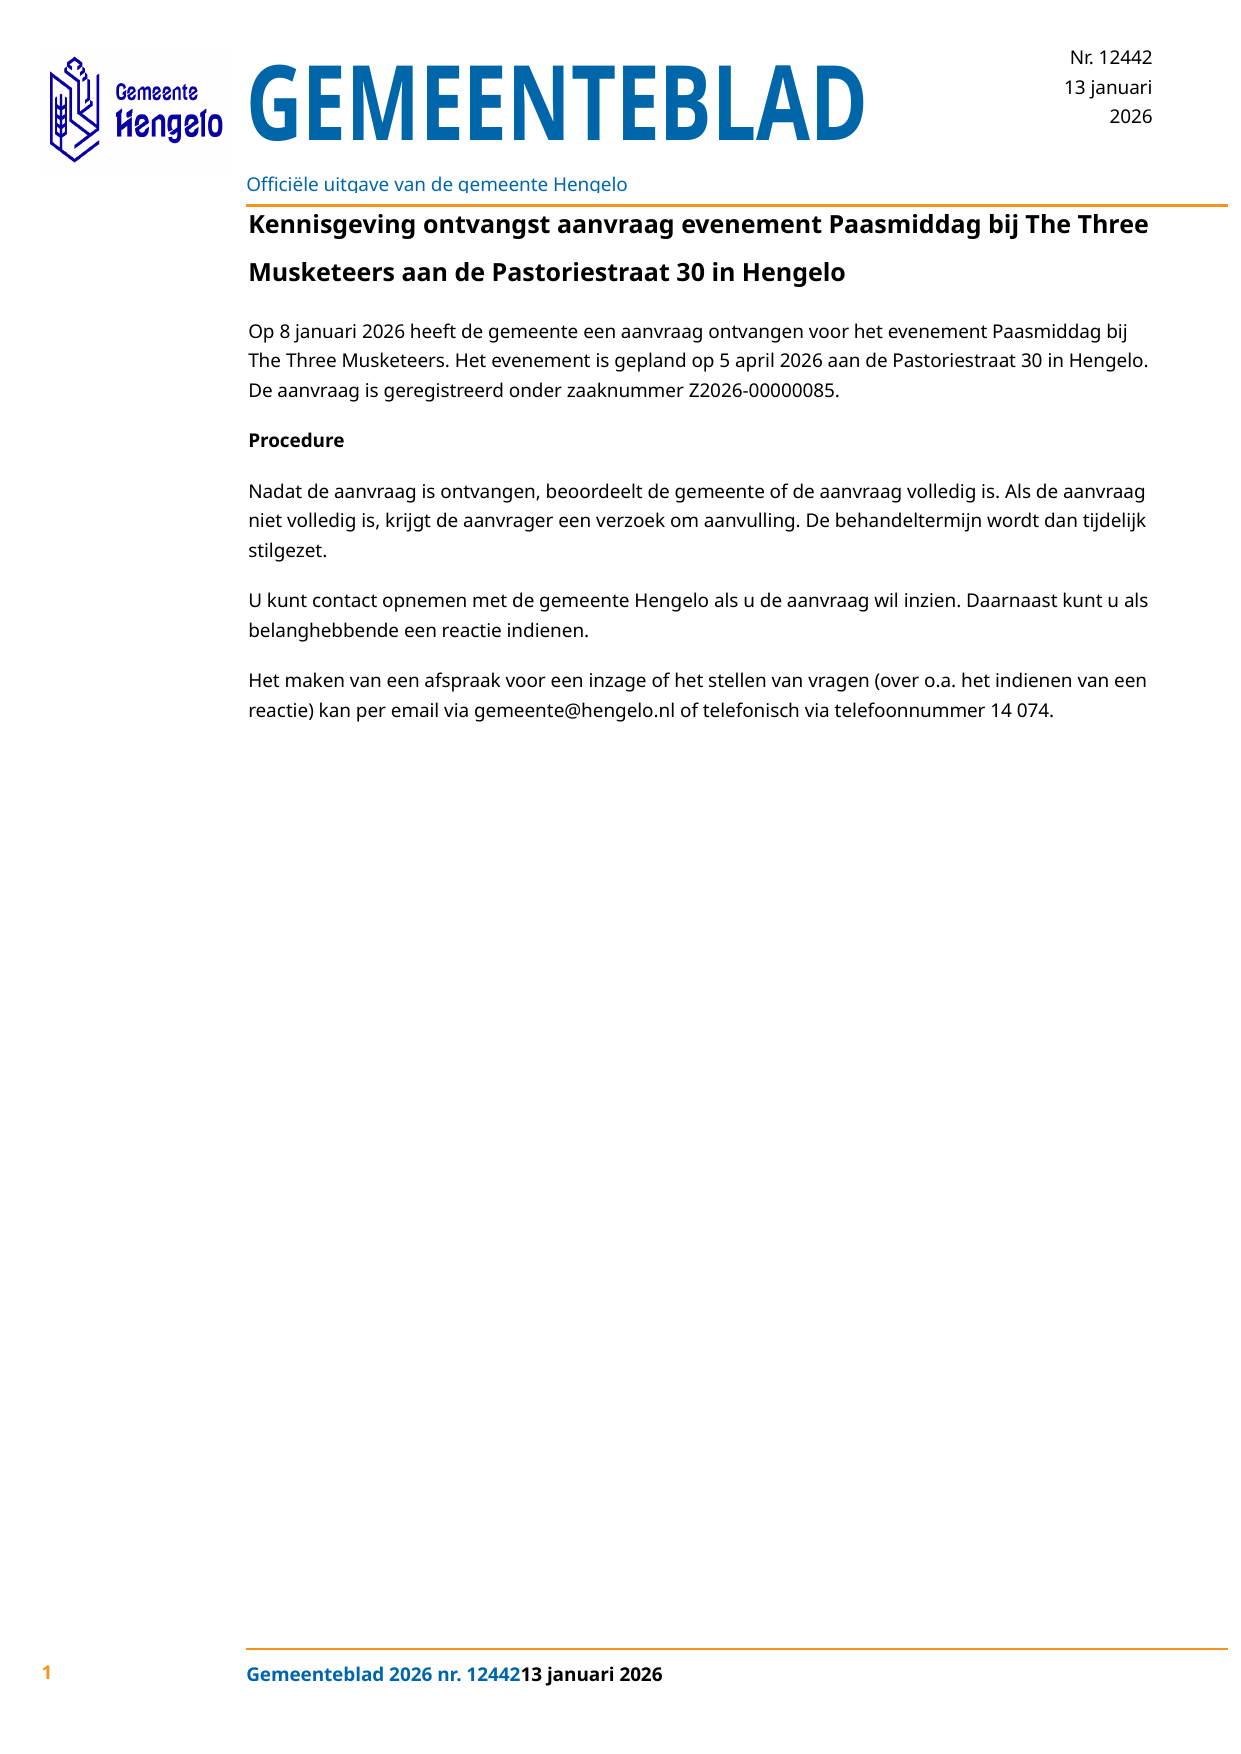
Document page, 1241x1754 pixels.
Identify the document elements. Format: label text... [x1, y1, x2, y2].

text Op 8 januari 2026 heeft de gemeente een aanvraag ontvangen voor het evenement Paasmiddag bij The Three Musketeers. Het evenement is gepland op 5 april 2026 aan de Pastoriestraat 30 in Hengelo. De aanvraag is geregistreerd onder zaaknummer Z2026-00000085. [248, 318, 1152, 403]
text Nadat de aanvraag is ontvangen, beoordeelt de gemeente of de aanvraag volledig is. Als de aanvraag niet volledig is, krijgt de aanvrager een verzoek om aanvulling. De behandeltermijn wordt dan tijdelijk stilgezet. [248, 478, 1152, 563]
text U kunt contact opnemen met de gemeente Hengelo als u de aanvraag wil inzien. Daarnaast kunt u als belanghebbende een reactie indienen. [248, 587, 1152, 643]
picture [41, 47, 231, 172]
text Procedure [248, 427, 1152, 453]
text Het maken van een afspraak voor een inzage of het stellen van vragen (over o.a. het indienen van een reactie) kan per email via gemeente@hengelo.nl of telefonisch via telefoonnummer 14 074. [248, 667, 1152, 723]
text Kennisgeving ontvangst aanvraag evenement Paasmiddag bij The Three Musketeers aan de Pastoriestraat 30 in Hengelo [248, 207, 1152, 288]
